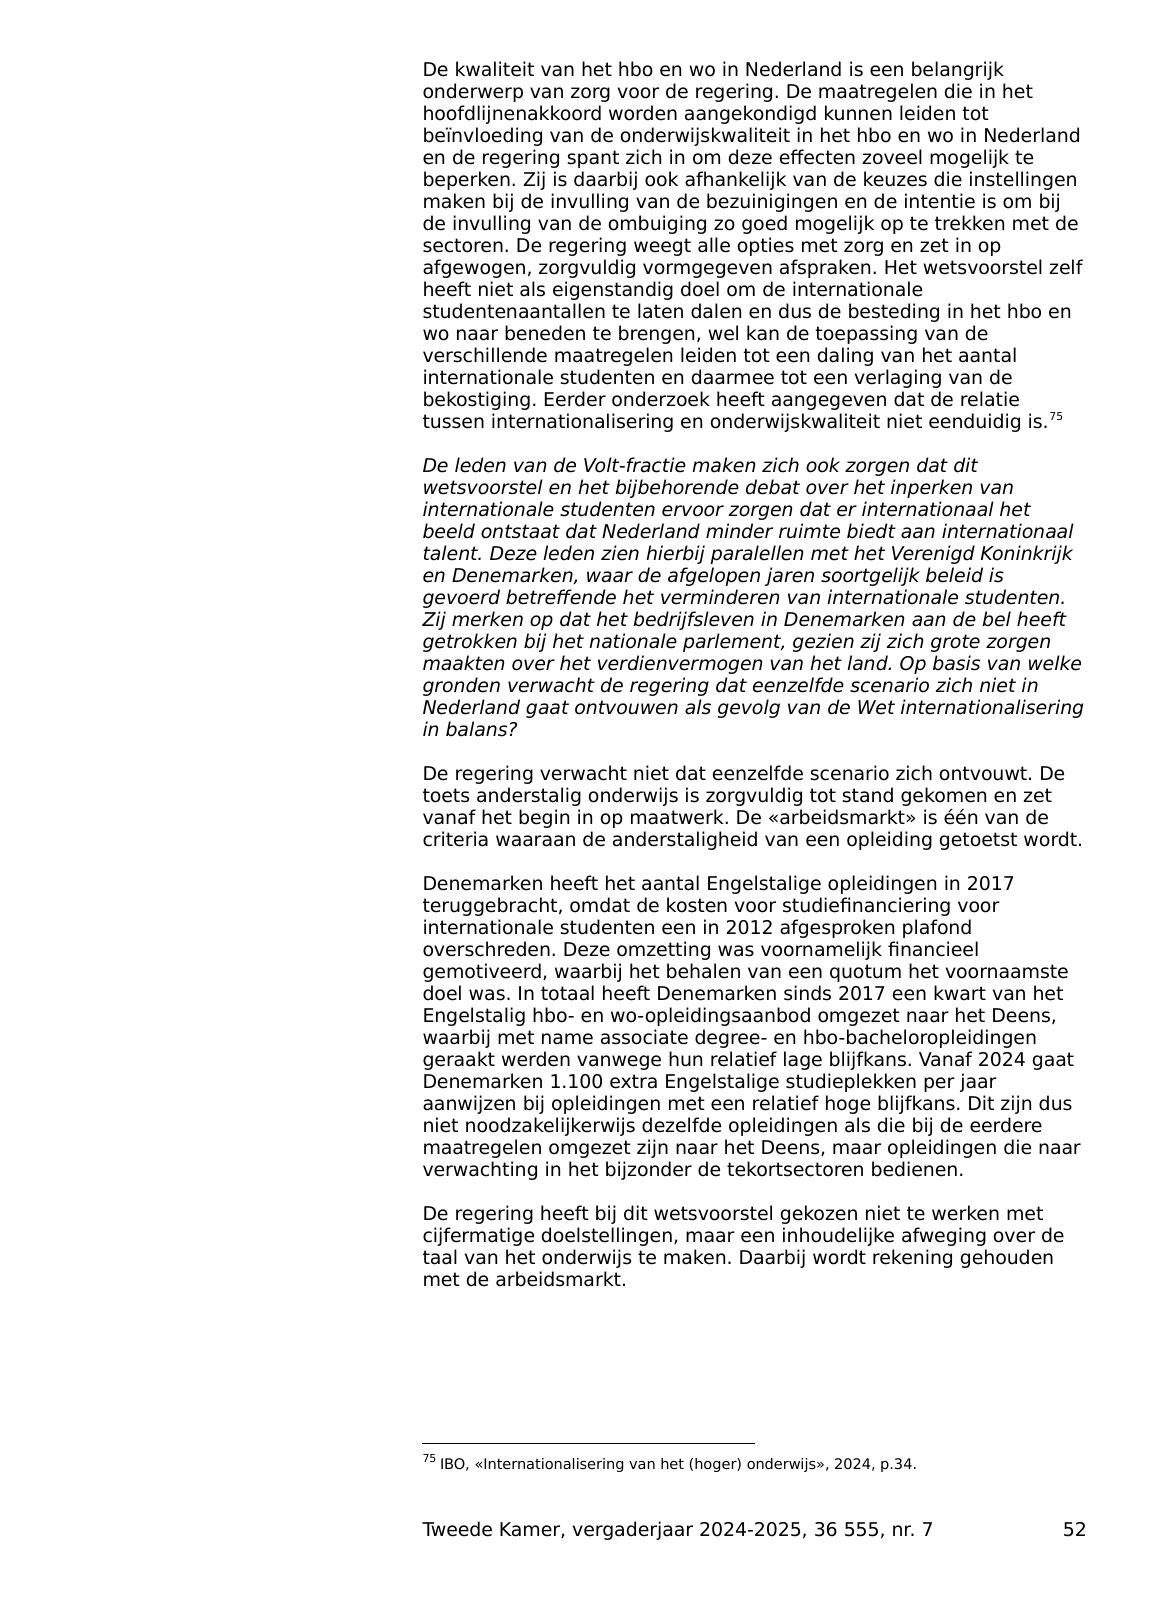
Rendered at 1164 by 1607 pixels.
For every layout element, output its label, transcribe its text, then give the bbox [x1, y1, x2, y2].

text De regering heeft bij dit wetsvoorstel gekozen niet te werken met cijfermatige doelstellingen, maar een inhoudelijke afweging over de taal van het onderwijs te maken. Daarbij wordt rekening gehouden met de arbeidsmarkt. [422, 1203, 1087, 1291]
text IBO, «Internationalisering van het (hoger) onderwijs», 2024, p.34. [422, 1452, 1087, 1474]
text De kwaliteit van het hbo en wo in Nederland is een belangrijk onderwerp van zorg voor de regering. De maatregelen die in het hoofdlijnenakkoord worden aangekondigd kunnen leiden tot beïnvloeding van de onderwijskwaliteit in het hbo en wo in Nederland en de regering spant zich in om deze effecten zoveel mogelijk te beperken. Zij is daarbij ook afhankelijk van de keuzes die instellingen maken bij de invulling van de bezuinigingen en de intentie is om bij de invulling van de ombuiging zo goed mogelijk op te trekken met de sectoren. De regering weegt alle opties met zorg en zet in op afgewogen, zorgvuldig vormgegeven afspraken. Het wetsvoorstel zelf heeft niet als eigenstandig doel om de internationale studentenaantallen te laten dalen en dus de besteding in het hbo en wo naar beneden te brengen, wel kan de toepassing van de verschillende maatregelen leiden tot een daling van het aantal internationale studenten en daarmee tot een verlaging van de bekostiging. Eerder onderzoek heeft aangegeven dat de relatie tussen internationalisering en onderwijskwaliteit niet eenduidig is. [422, 59, 1087, 433]
text Denemarken heeft het aantal Engelstalige opleidingen in 2017 teruggebracht, omdat de kosten voor studiefinanciering voor internationale studenten een in 2012 afgesproken plafond overschreden. Deze omzetting was voornamelijk financieel gemotiveerd, waarbij het behalen van een quotum het voornaamste doel was. In totaal heeft Denemarken sinds 2017 een kwart van het Engelstalig hbo- en wo-opleidingsaanbod omgezet naar het Deens, waarbij met name associate degree- en hbo-bacheloropleidingen geraakt werden vanwege hun relatief lage blijfkans. Vanaf 2024 gaat Denemarken 1.100 extra Engelstalige studieplekken per jaar aanwijzen bij opleidingen met een relatief hoge blijfkans. Dit zijn dus niet noodzakelijkerwijs dezelfde opleidingen als die bij de eerdere maatregelen omgezet zijn naar het Deens, maar opleidingen die naar verwachting in het bijzonder de tekortsectoren bedienen. [422, 873, 1087, 1181]
text De regering verwacht niet dat eenzelfde scenario zich ontvouwt. De toets anderstalig onderwijs is zorgvuldig tot stand gekomen en zet vanaf het begin in op maatwerk. De «arbeidsmarkt» is één van de criteria waaraan de anderstaligheid van een opleiding getoetst wordt. [422, 763, 1087, 851]
text De leden van de Volt-fractie maken zich ook zorgen dat dit wetsvoorstel en het bijbehorende debat over het inperken van internationale studenten ervoor zorgen dat er internationaal het beeld ontstaat dat Nederland minder ruimte biedt aan internationaal talent. Deze leden zien hierbij paralellen met het Verenigd Koninkrijk en Denemarken, waar de afgelopen jaren soortgelijk beleid is gevoerd betreffende het verminderen van internationale studenten. Zij merken op dat het bedrijfsleven in Denemarken aan de bel heeft getrokken bij het nationale parlement, gezien zij zich grote zorgen maakten over het verdienvermogen van het land. Op basis van welke gronden verwacht de regering dat eenzelfde scenario zich niet in Nederland gaat ontvouwen als gevolg van de Wet internationalisering in balans? [422, 455, 1087, 741]
